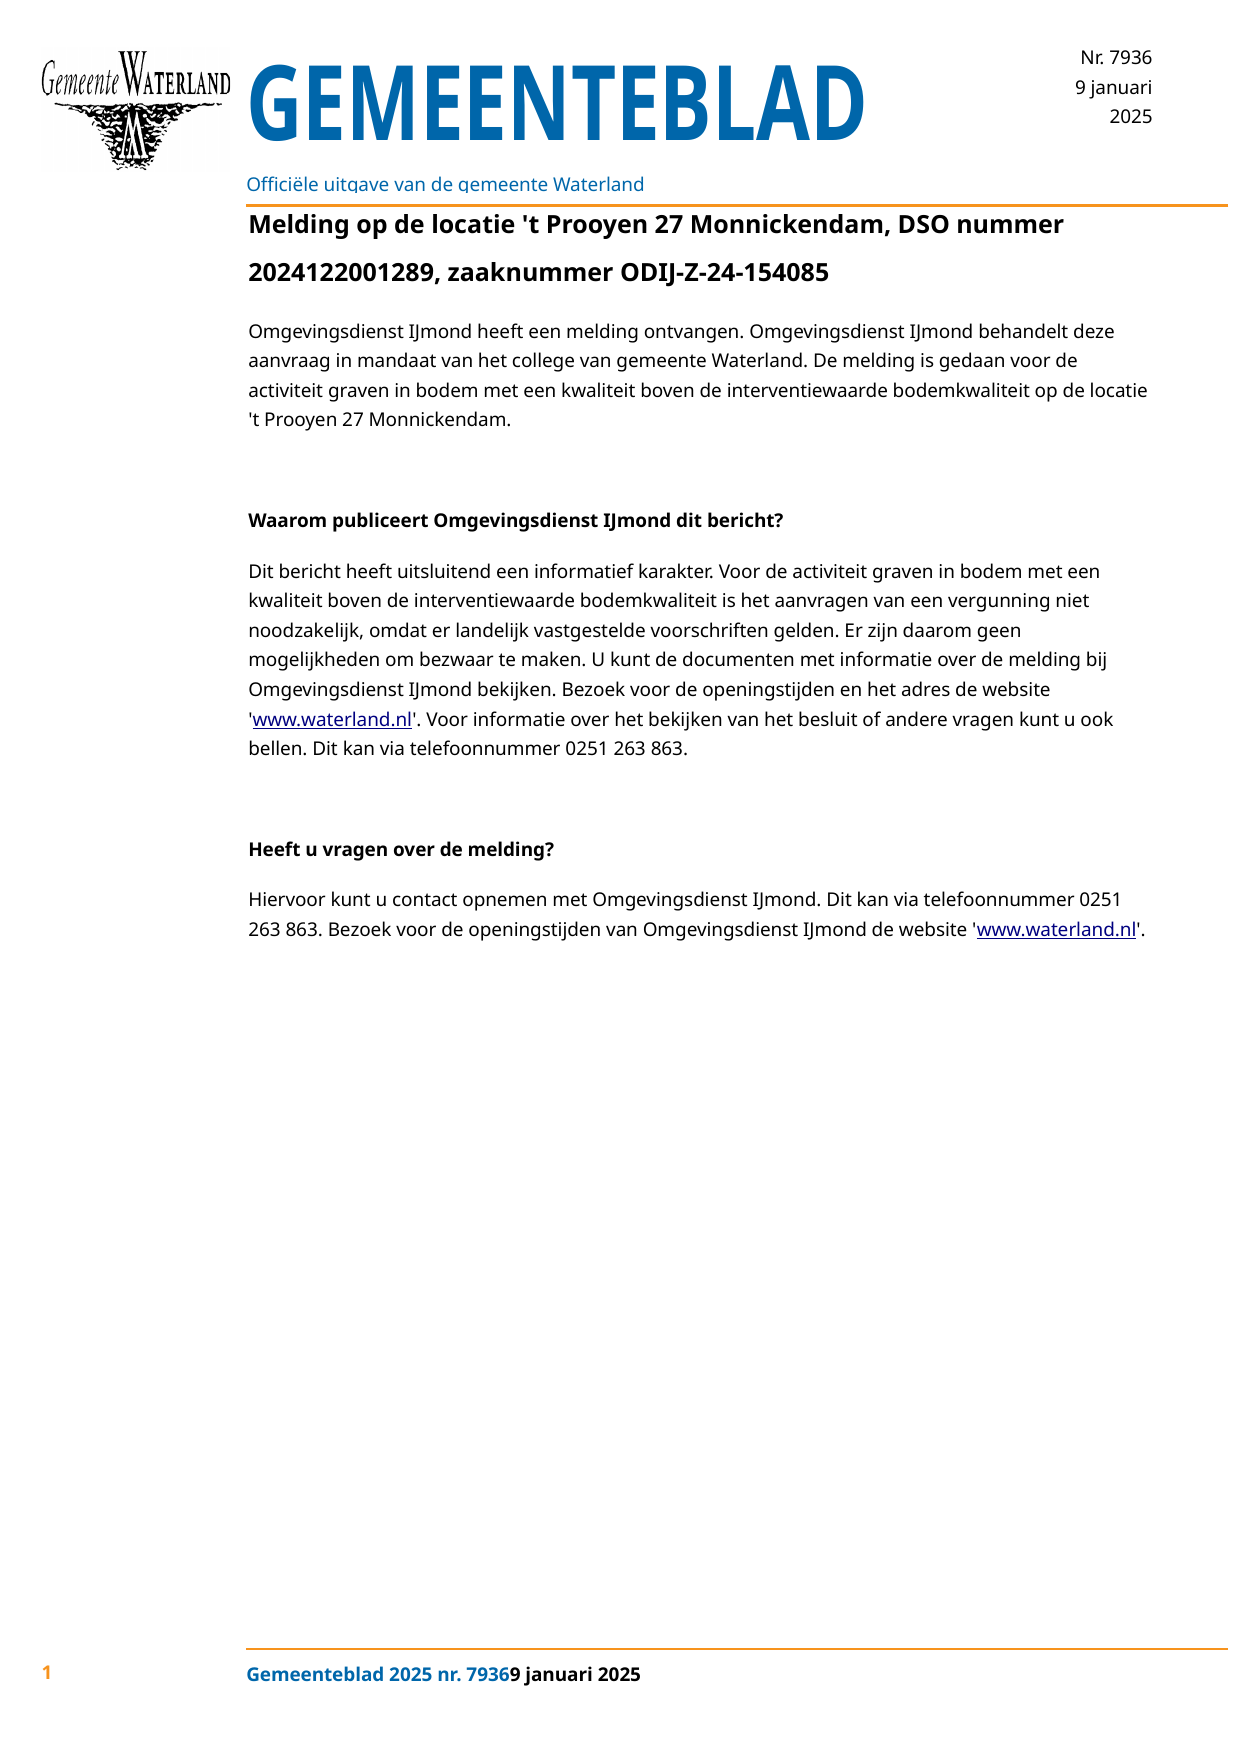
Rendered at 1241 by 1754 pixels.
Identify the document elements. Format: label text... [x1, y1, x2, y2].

text Hiervoor kunt u contact opnemen met Omgevingsdienst IJmond. Dit kan via telefoonnummer 0251 263 863. Bezoek voor de openingstijden van Omgevingsdienst IJmond de website 'www.waterland.nl'. [248, 887, 1152, 942]
picture [41, 47, 231, 172]
text Omgevingsdienst IJmond heeft een melding ontvangen. Omgevingsdienst IJmond behandelt deze aanvraag in mandaat van het college van gemeente Waterland. De melding is gedaan voor de activiteit graven in bodem met een kwaliteit boven de interventiewaarde bodemkwaliteit op de locatie 't Prooyen 27 Monnickendam. [248, 318, 1152, 432]
text Waarom publiceert Omgevingsdienst IJmond dit bericht? [248, 507, 1152, 533]
text Heeft u vragen over de melding? [248, 836, 1152, 862]
text Dit bericht heeft uitsluitend een informatief karakter. Voor de activiteit graven in bodem met een kwaliteit boven de interventiewaarde bodemkwaliteit is het aanvragen van een vergunning niet noodzakelijk, omdat er landelijk vastgestelde voorschriften gelden. Er zijn daarom geen mogelijkheden om bezwaar te maken. U kunt de documenten met informatie over de melding bij Omgevingsdienst IJmond bekijken. Bezoek voor de openingstijden en het adres de website 'www.waterland.nl'. Voor informatie over het bekijken van het besluit of andere vragen kunt u ook bellen. Dit kan via telefoonnummer 0251 263 863. [248, 558, 1152, 761]
text Melding op de locatie 't Prooyen 27 Monnickendam, DSO nummer 2024122001289, zaaknummer ODIJ-Z-24-154085 [248, 207, 1152, 288]
